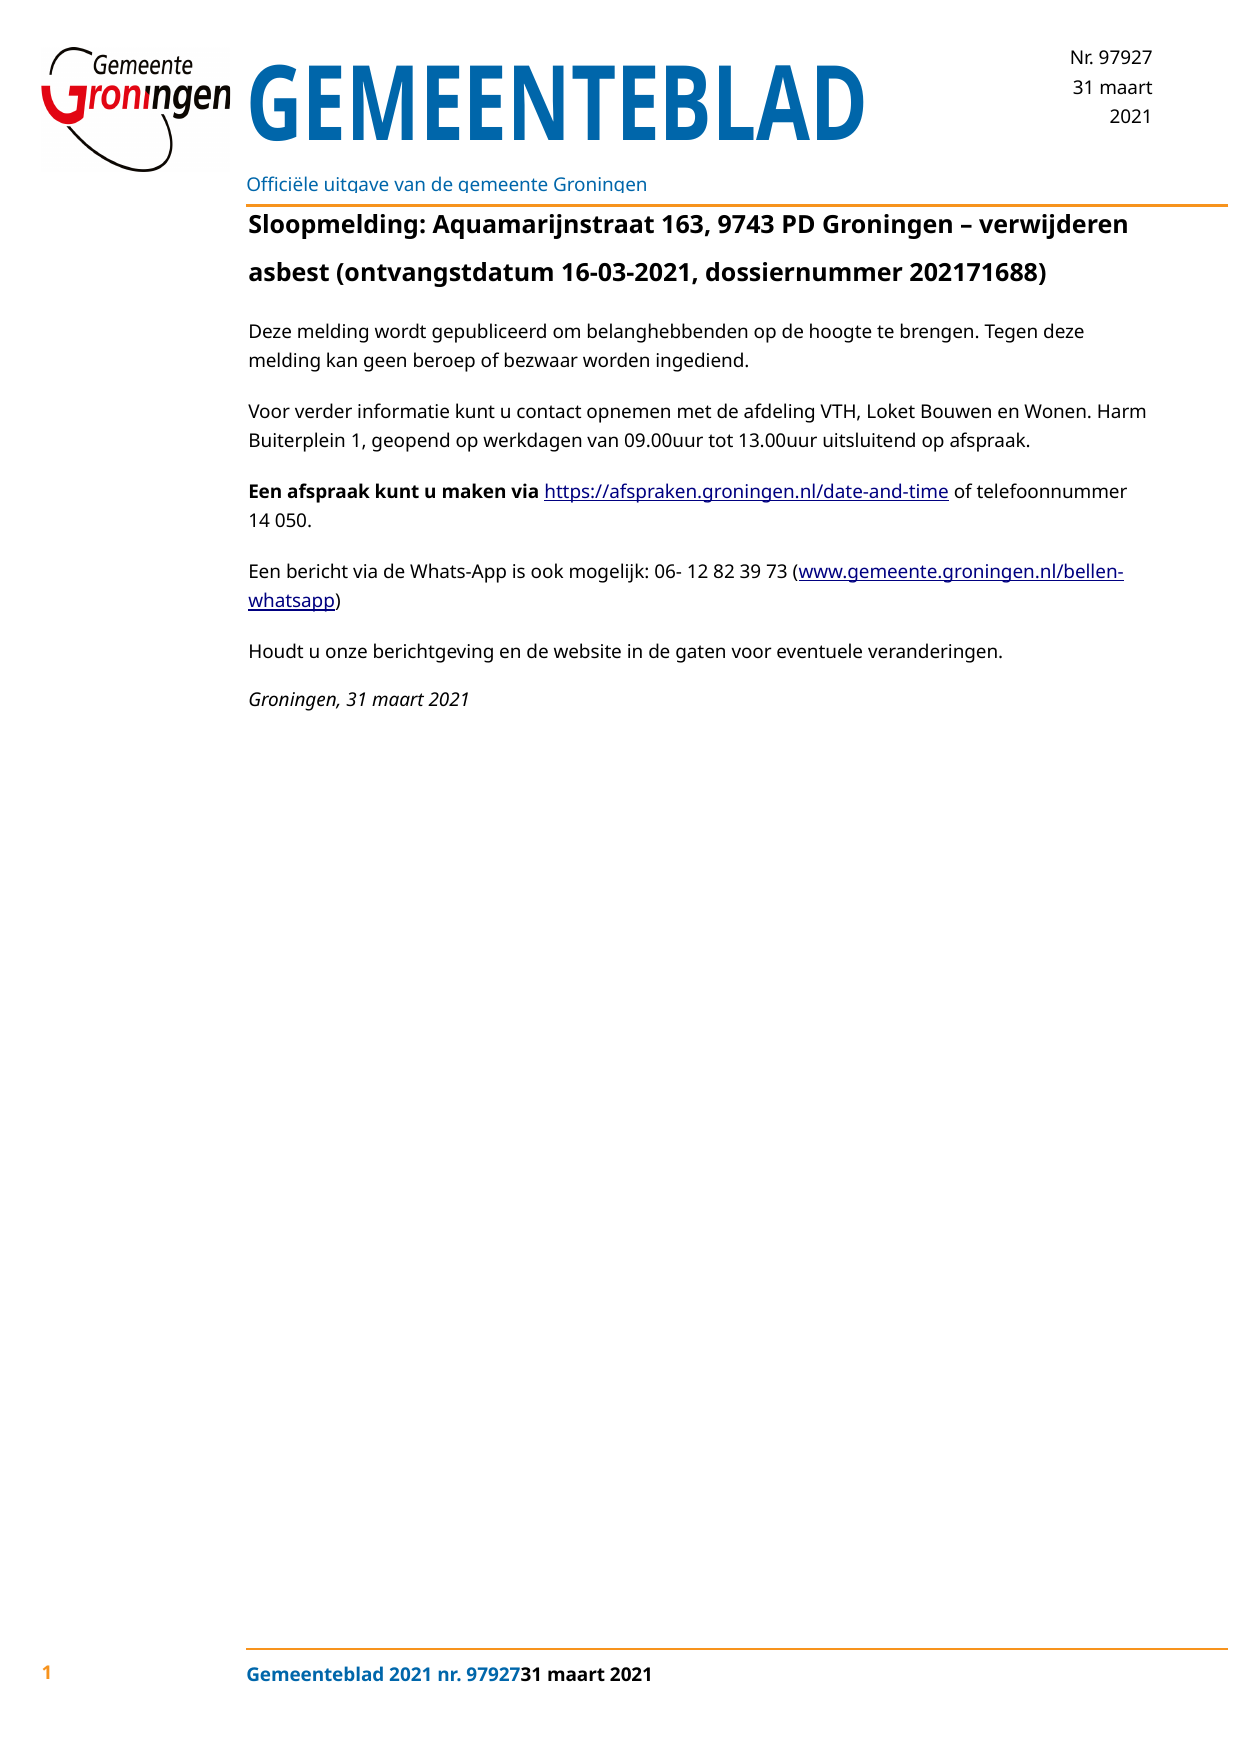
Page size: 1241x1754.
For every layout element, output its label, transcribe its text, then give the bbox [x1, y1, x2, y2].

text Groningen, 31 maart 2021 [248, 686, 1152, 711]
text Een afspraak kunt u maken via https://afspraken.groningen.nl/date-and-time of telefoonnummer 14 050. [248, 478, 1152, 533]
text Houdt u onze berichtgeving en de website in de gaten voor eventuele veranderingen. [248, 638, 1152, 664]
text Sloopmelding: Aquamarijnstraat 163, 9743 PD Groningen – verwijderen asbest (ontvangstdatum 16-03-2021, dossiernummer 202171688) [248, 207, 1152, 288]
text Een bericht via de Whats-App is ook mogelijk: 06- 12 82 39 73 (www.gemeente.groningen.nl/bellen-whatsapp) [248, 558, 1152, 613]
text Voor verder informatie kunt u contact opnemen met de afdeling VTH, Loket Bouwen en Wonen. Harm Buiterplein 1, geopend op werkdagen van 09.00uur tot 13.00uur uitsluitend op afspraak. [248, 398, 1152, 453]
picture [41, 47, 231, 172]
text Deze melding wordt gepubliceerd om belanghebbenden op de hoogte te brengen. Tegen deze melding kan geen beroep of bezwaar worden ingediend. [248, 318, 1152, 373]
